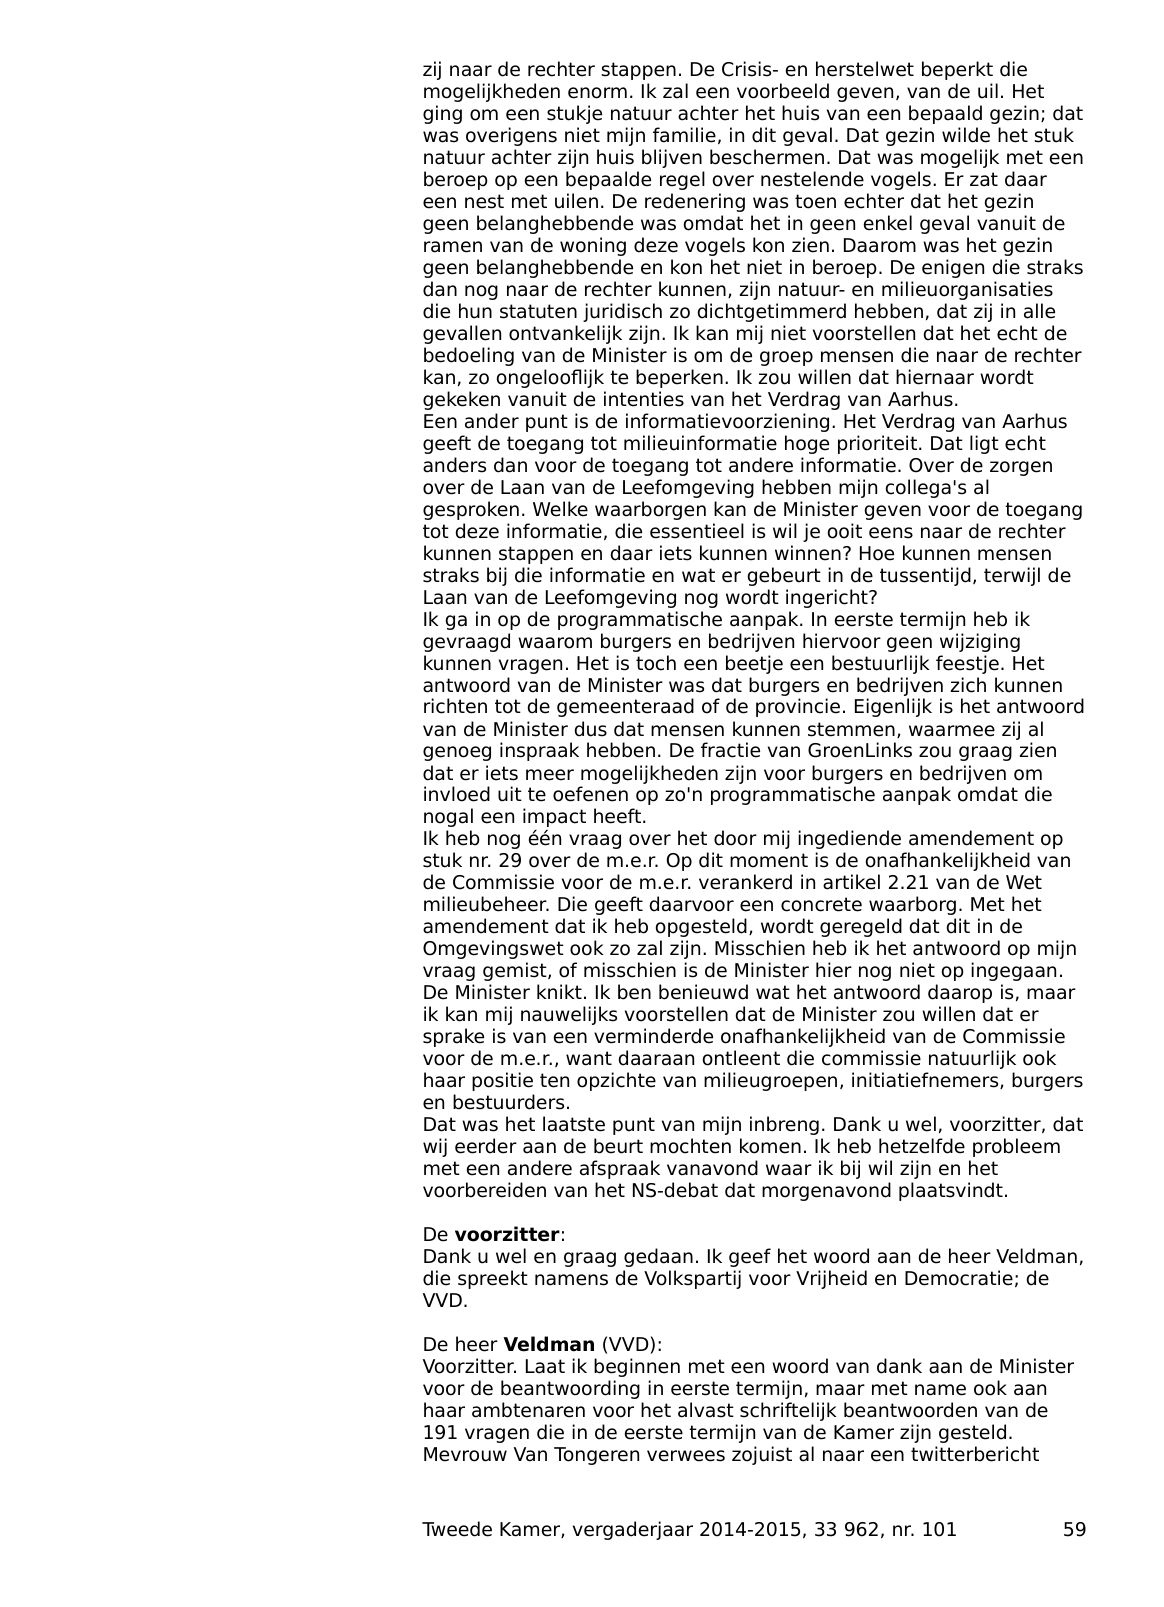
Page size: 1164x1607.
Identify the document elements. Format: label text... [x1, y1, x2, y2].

text Ik ga in op de programmatische aanpak. In eerste termijn heb ik gevraagd waarom burgers en bedrijven hiervoor geen wijziging kunnen vragen. Het is toch een beetje een bestuurlijk feestje. Het antwoord van de Minister was dat burgers en bedrijven zich kunnen richten tot de gemeenteraad of de provincie. Eigenlijk is het antwoord van de Minister dus dat mensen kunnen stemmen, waarmee zij al genoeg inspraak hebben. De fractie van GroenLinks zou graag zien dat er iets meer mogelijkheden zijn voor burgers en bedrijven om invloed uit te oefenen op zo'n programmatische aanpak omdat die nogal een impact heeft. [422, 608, 1087, 828]
text zij naar de rechter stappen. De Crisis- en herstelwet beperkt die mogelijkheden enorm. Ik zal een voorbeeld geven, van de uil. Het ging om een stukje natuur achter het huis van een bepaald gezin; dat was overigens niet mijn familie, in dit geval. Dat gezin wilde het stuk natuur achter zijn huis blijven beschermen. Dat was mogelijk met een beroep op een bepaalde regel over nestelende vogels. Er zat daar een nest met uilen. De redenering was toen echter dat het gezin geen belanghebbende was omdat het in geen enkel geval vanuit de ramen van de woning deze vogels kon zien. Daarom was het gezin geen belanghebbende en kon het niet in beroep. De enigen die straks dan nog naar de rechter kunnen, zijn natuur- en milieuorganisaties die hun statuten juridisch zo dichtgetimmerd hebben, dat zij in alle gevallen ontvankelijk zijn. Ik kan mij niet voorstellen dat het echt de bedoeling van de Minister is om de groep mensen die naar de rechter kan, zo ongelooflijk te beperken. Ik zou willen dat hiernaar wordt gekeken vanuit de intenties van het Verdrag van Aarhus. [422, 59, 1087, 411]
text Voorzitter. Laat ik beginnen met een woord van dank aan de Minister voor de beantwoording in eerste termijn, maar met name ook aan haar ambtenaren voor het alvast schriftelijk beantwoorden van de 191 vragen die in de eerste termijn van de Kamer zijn gesteld. Mevrouw Van Tongeren verwees zojuist al naar een twitterbericht [422, 1356, 1087, 1466]
text De heer Veldman (VVD): [422, 1334, 1087, 1356]
text De voorzitter: [422, 1224, 1087, 1246]
text Dat was het laatste punt van mijn inbreng. Dank u wel, voorzitter, dat wij eerder aan de beurt mochten komen. Ik heb hetzelfde probleem met een andere afspraak vanavond waar ik bij wil zijn en het voorbereiden van het NS-debat dat morgenavond plaatsvindt. [422, 1114, 1087, 1202]
text Dank u wel en graag gedaan. Ik geef het woord aan de heer Veldman, die spreekt namens de Volkspartij voor Vrijheid en Democratie; de VVD. [422, 1246, 1087, 1312]
text Een ander punt is de informatievoorziening. Het Verdrag van Aarhus geeft de toegang tot milieuinformatie hoge prioriteit. Dat ligt echt anders dan voor de toegang tot andere informatie. Over de zorgen over de Laan van de Leefomgeving hebben mijn collega's al gesproken. Welke waarborgen kan de Minister geven voor de toegang tot deze informatie, die essentieel is wil je ooit eens naar de rechter kunnen stappen en daar iets kunnen winnen? Hoe kunnen mensen straks bij die informatie en wat er gebeurt in de tussentijd, terwijl de Laan van de Leefomgeving nog wordt ingericht? [422, 411, 1087, 608]
text Ik heb nog één vraag over het door mij ingediende amendement op stuk nr. 29 over de m.e.r. Op dit moment is de onafhankelijkheid van de Commissie voor de m.e.r. verankerd in artikel 2.21 van de Wet milieubeheer. Die geeft daarvoor een concrete waarborg. Met het amendement dat ik heb opgesteld, wordt geregeld dat dit in de Omgevingswet ook zo zal zijn. Misschien heb ik het antwoord op mijn vraag gemist, of misschien is de Minister hier nog niet op ingegaan. De Minister knikt. Ik ben benieuwd wat het antwoord daarop is, maar ik kan mij nauwelijks voorstellen dat de Minister zou willen dat er sprake is van een verminderde onafhankelijkheid van de Commissie voor de m.e.r., want daaraan ontleent die commissie natuurlijk ook haar positie ten opzichte van milieugroepen, initiatiefnemers, burgers en bestuurders. [422, 828, 1087, 1114]
